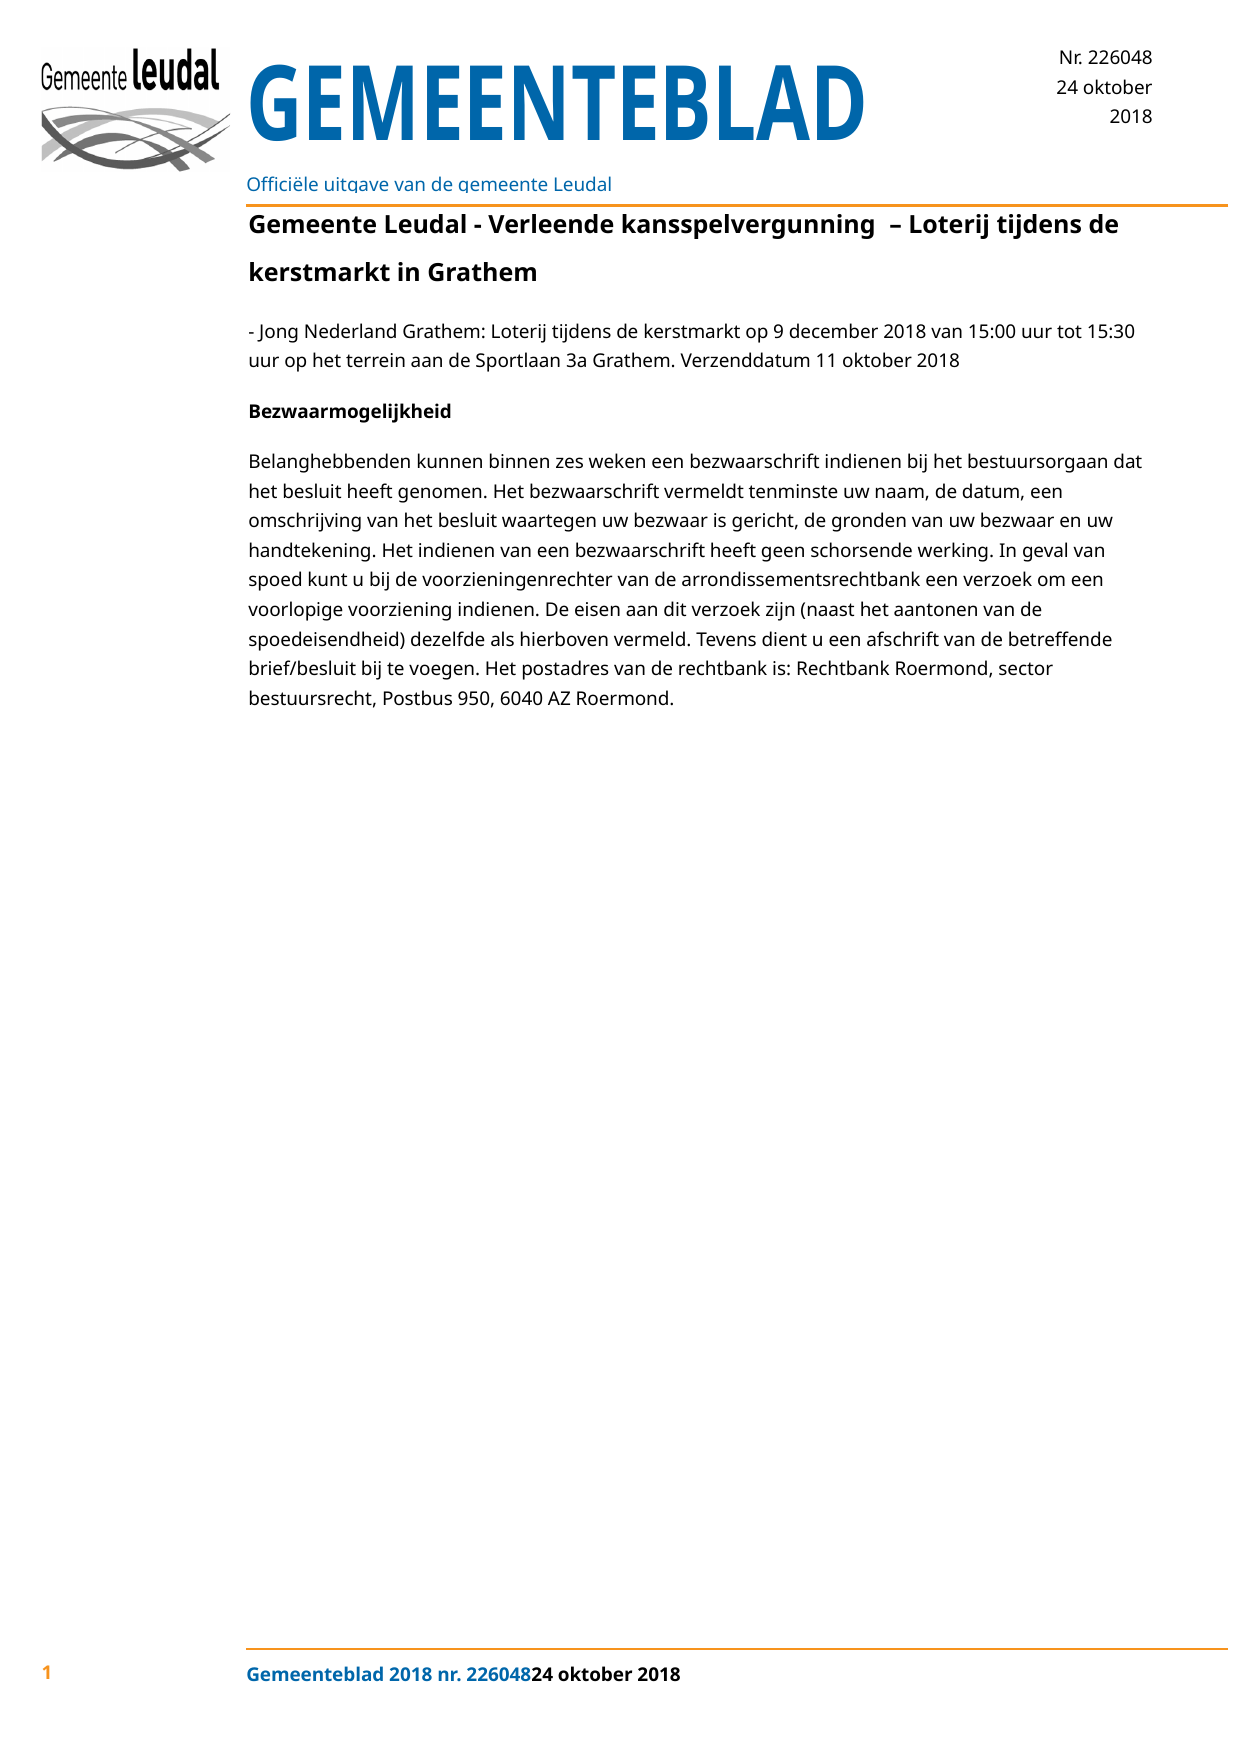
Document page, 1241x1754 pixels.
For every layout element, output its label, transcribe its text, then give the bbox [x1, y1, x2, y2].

text Gemeente Leudal - Verleende kansspelvergunning – Loterij tijdens de kerstmarkt in Grathem [248, 207, 1152, 288]
picture [41, 47, 231, 172]
text Belanghebbenden kunnen binnen zes weken een bezwaarschrift indienen bij het bestuursorgaan dat het besluit heeft genomen. Het bezwaarschrift vermeldt tenminste uw naam, de datum, een omschrijving van het besluit waartegen uw bezwaar is gericht, de gronden van uw bezwaar en uw handtekening. Het indienen van een bezwaarschrift heeft geen schorsende werking. In geval van spoed kunt u bij de voorzieningenrechter van de arrondissementsrechtbank een verzoek om een voorlopige voorziening indienen. De eisen aan dit verzoek zijn (naast het aantonen van de spoedeisendheid) dezelfde als hierboven vermeld. Tevens dient u een afschrift van de betreffende brief/besluit bij te voegen. Het postadres van de rechtbank is: Rechtbank Roermond, sector bestuursrecht, Postbus 950, 6040 AZ Roermond. [248, 448, 1152, 711]
text Bezwaarmogelijkheid [248, 398, 1152, 424]
text - Jong Nederland Grathem: Loterij tijdens de kerstmarkt op 9 december 2018 van 15:00 uur tot 15:30 uur op het terrein aan de Sportlaan 3a Grathem. Verzenddatum 11 oktober 2018 [248, 318, 1152, 373]
